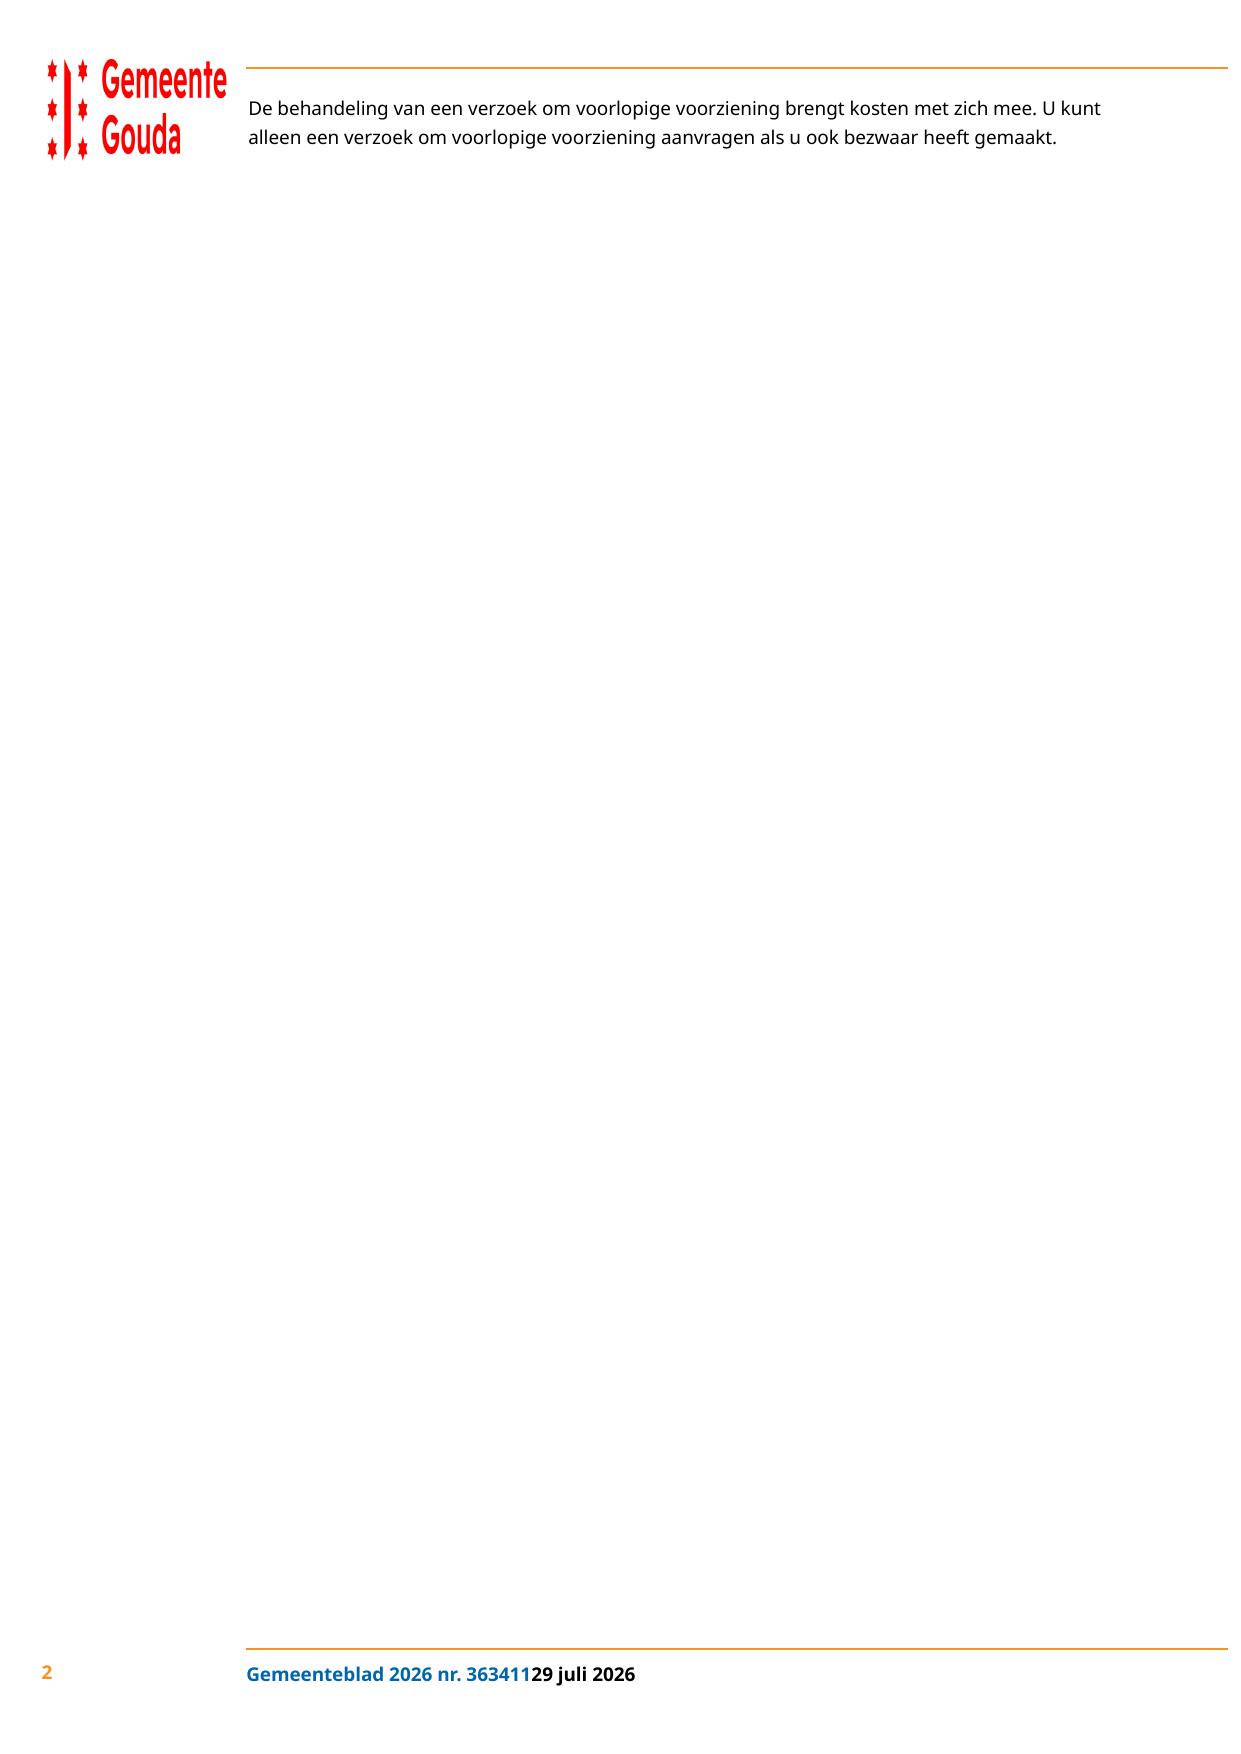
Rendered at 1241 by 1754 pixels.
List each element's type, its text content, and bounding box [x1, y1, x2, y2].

picture [41, 47, 231, 172]
text De behandeling van een verzoek om voorlopige voorziening brengt kosten met zich mee. U kunt alleen een verzoek om voorlopige voorziening aanvragen als u ook bezwaar heeft gemaakt. [248, 95, 1152, 150]
